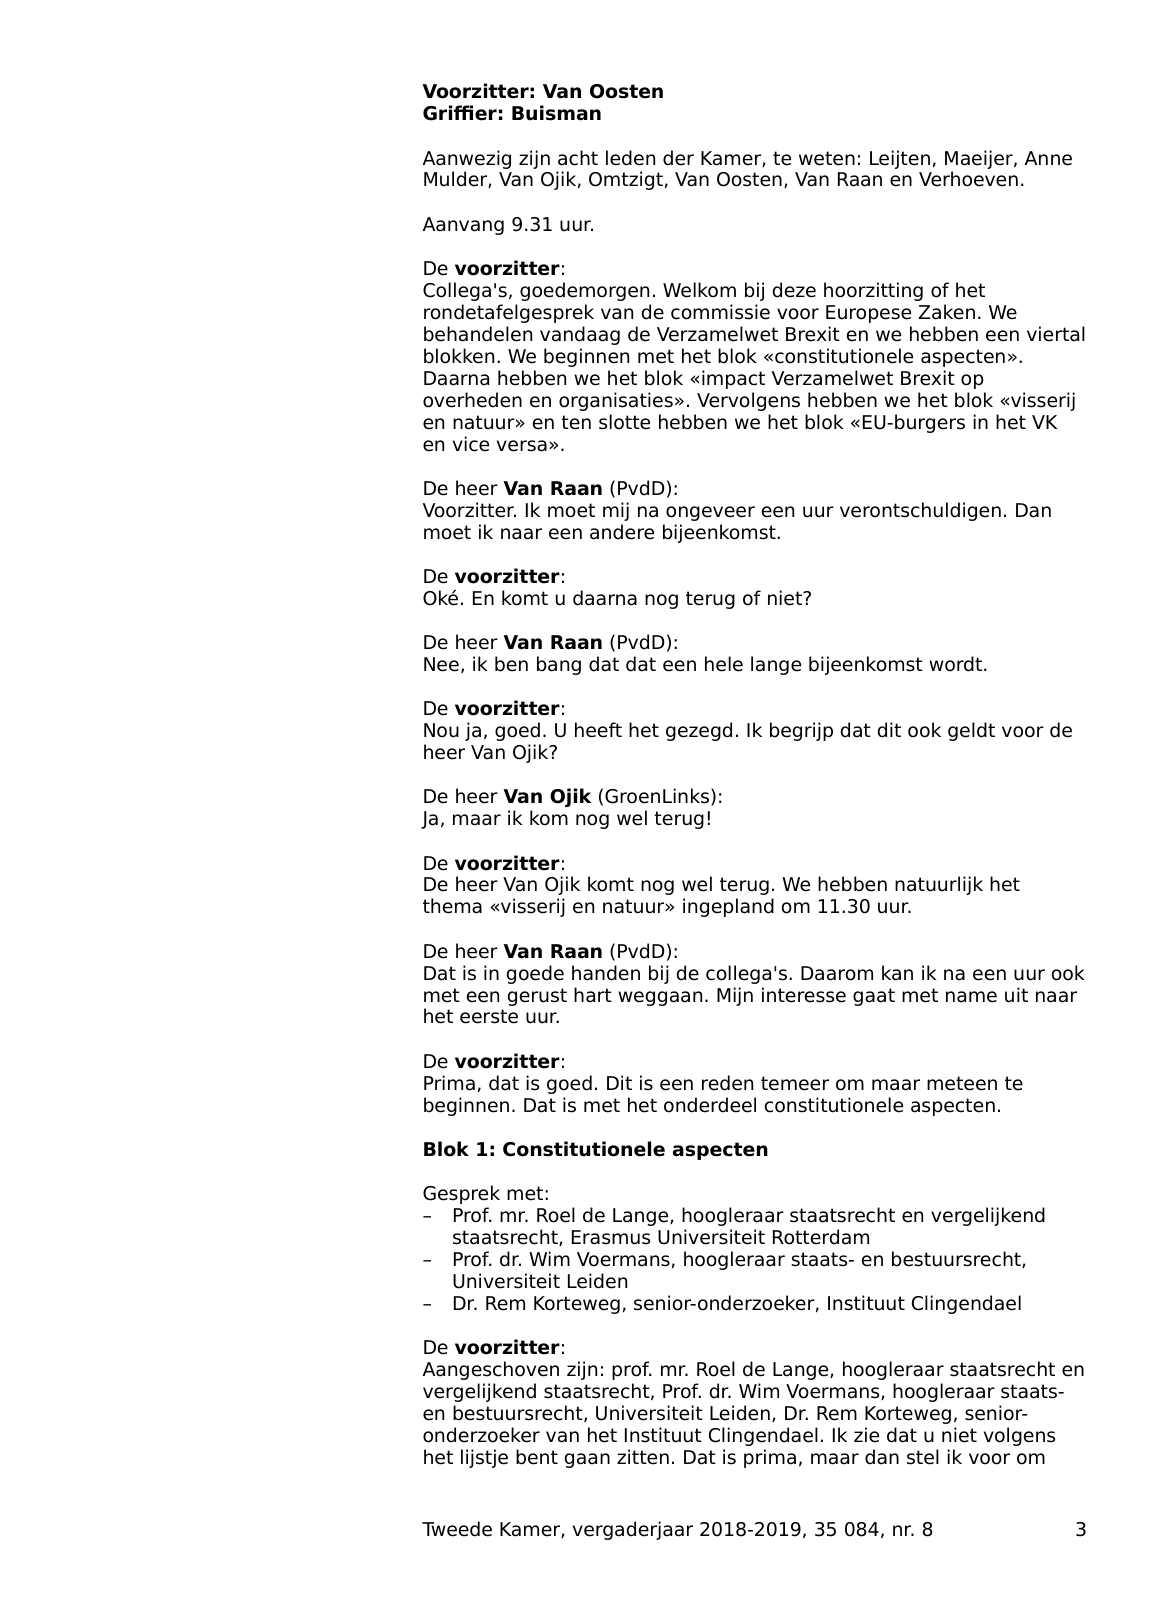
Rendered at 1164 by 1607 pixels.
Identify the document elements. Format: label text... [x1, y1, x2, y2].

text Voorzitter: Van Oosten [422, 81, 1087, 103]
text Aanwezig zijn acht leden der Kamer, te weten: Leijten, Maeijer, Anne Mulder, Van Ojik, Omtzigt, Van Oosten, Van Raan en Verhoeven. [422, 147, 1087, 191]
text De voorzitter: [422, 1051, 1087, 1073]
text – Prof. dr. Wim Voermans, hoogleraar staats- en bestuursrecht, Universiteit Leiden [422, 1249, 1087, 1293]
text De heer Van Ojik komt nog wel terug. We hebben natuurlijk het thema «visserij en natuur» ingepland om 11.30 uur. [422, 874, 1087, 918]
text Gesprek met: [422, 1183, 1087, 1205]
subtitle Blok 1: Constitutionele aspecten [422, 1139, 1087, 1161]
text Oké. En komt u daarna nog terug of niet? [422, 588, 1087, 610]
text Dat is in goede handen bij de collega's. Daarom kan ik na een uur ook met een gerust hart weggaan. Mijn interesse gaat met name uit naar het eerste uur. [422, 962, 1087, 1028]
text Voorzitter. Ik moet mij na ongeveer een uur verontschuldigen. Dan moet ik naar een andere bijeenkomst. [422, 500, 1087, 544]
text De heer Van Ojik (GroenLinks): [422, 786, 1087, 808]
text Nee, ik ben bang dat dat een hele lange bijeenkomst wordt. [422, 654, 1087, 676]
text De voorzitter: [422, 698, 1087, 720]
text Aanvang 9.31 uur. [422, 213, 1087, 236]
text – Prof. mr. Roel de Lange, hoogleraar staatsrecht en vergelijkend staatsrecht, Erasmus Universiteit Rotterdam [422, 1205, 1087, 1249]
text Nou ja, goed. U heeft het gezegd. Ik begrijp dat dit ook geldt voor de heer Van Ojik? [422, 720, 1087, 764]
text De heer Van Raan (PvdD): [422, 941, 1087, 962]
text Prima, dat is goed. Dit is een reden temeer om maar meteen te beginnen. Dat is met het onderdeel constitutionele aspecten. [422, 1073, 1087, 1117]
text De voorzitter: [422, 1337, 1087, 1359]
text De voorzitter: [422, 852, 1087, 874]
text Ja, maar ik kom nog wel terug! [422, 808, 1087, 830]
text Collega's, goedemorgen. Welkom bij deze hoorzitting of het rondetafelgesprek van de commissie voor Europese Zaken. We behandelen vandaag de Verzamelwet Brexit en we hebben een viertal blokken. We beginnen met het blok «constitutionele aspecten». Daarna hebben we het blok «impact Verzamelwet Brexit op overheden en organisaties». Vervolgens hebben we het blok «visserij en natuur» en ten slotte hebben we het blok «EU-burgers in het VK en vice versa». [422, 280, 1087, 456]
text Griffier: Buisman [422, 103, 1087, 125]
text De heer Van Raan (PvdD): [422, 478, 1087, 500]
text – Dr. Rem Korteweg, senior-onderzoeker, Instituut Clingendael [422, 1293, 1087, 1315]
text De heer Van Raan (PvdD): [422, 632, 1087, 654]
text De voorzitter: [422, 566, 1087, 588]
text Aangeschoven zijn: prof. mr. Roel de Lange, hoogleraar staatsrecht en vergelijkend staatsrecht, Prof. dr. Wim Voermans, hoogleraar staats- en bestuursrecht, Universiteit Leiden, Dr. Rem Korteweg, senior-onderzoeker van het Instituut Clingendael. Ik zie dat u niet volgens het lijstje bent gaan zitten. Dat is prima, maar dan stel ik voor om [422, 1359, 1087, 1469]
text De voorzitter: [422, 258, 1087, 280]
